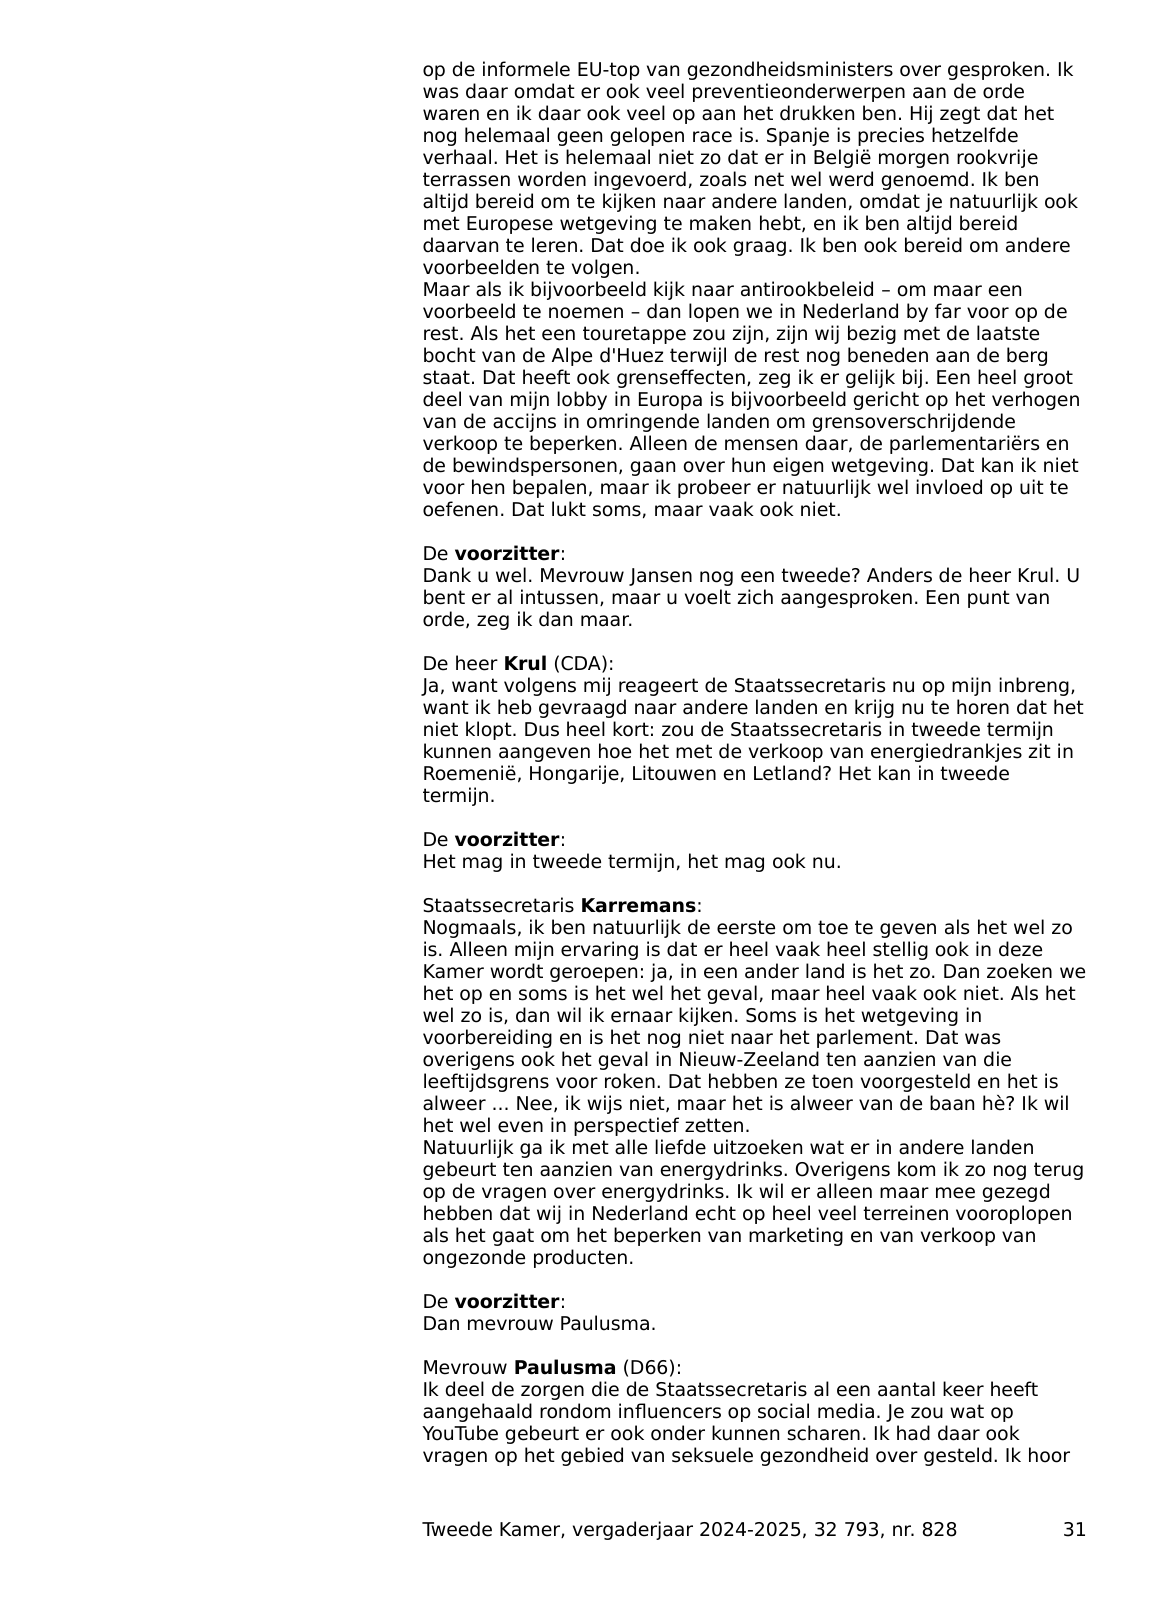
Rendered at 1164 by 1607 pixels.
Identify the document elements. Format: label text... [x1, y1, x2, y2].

text Staatssecretaris Karremans: [422, 895, 1087, 917]
text Maar als ik bijvoorbeeld kijk naar antirookbeleid – om maar een voorbeeld te noemen – dan lopen we in Nederland by far voor op de rest. Als het een touretappe zou zijn, zijn wij bezig met de laatste bocht van de Alpe d'Huez terwijl de rest nog beneden aan de berg staat. Dat heeft ook grenseffecten, zeg ik er gelijk bij. Een heel groot deel van mijn lobby in Europa is bijvoorbeeld gericht op het verhogen van de accijns in omringende landen om grensoverschrijdende verkoop te beperken. Alleen de mensen daar, de parlementariërs en de bewindspersonen, gaan over hun eigen wetgeving. Dat kan ik niet voor hen bepalen, maar ik probeer er natuurlijk wel invloed op uit te oefenen. Dat lukt soms, maar vaak ook niet. [422, 279, 1087, 521]
text Het mag in tweede termijn, het mag ook nu. [422, 851, 1087, 873]
text Mevrouw Paulusma (D66): [422, 1357, 1087, 1379]
text Nogmaals, ik ben natuurlijk de eerste om toe te geven als het wel zo is. Alleen mijn ervaring is dat er heel vaak heel stellig ook in deze Kamer wordt geroepen: ja, in een ander land is het zo. Dan zoeken we het op en soms is het wel het geval, maar heel vaak ook niet. Als het wel zo is, dan wil ik ernaar kijken. Soms is het wetgeving in voorbereiding en is het nog niet naar het parlement. Dat was overigens ook het geval in Nieuw-Zeeland ten aanzien van die leeftijdsgrens voor roken. Dat hebben ze toen voorgesteld en het is alweer ... Nee, ik wijs niet, maar het is alweer van de baan hè? Ik wil het wel even in perspectief zetten. [422, 917, 1087, 1137]
text Natuurlijk ga ik met alle liefde uitzoeken wat er in andere landen gebeurt ten aanzien van energydrinks. Overigens kom ik zo nog terug op de vragen over energydrinks. Ik wil er alleen maar mee gezegd hebben dat wij in Nederland echt op heel veel terreinen vooroplopen als het gaat om het beperken van marketing en van verkoop van ongezonde producten. [422, 1137, 1087, 1269]
text Dan mevrouw Paulusma. [422, 1313, 1087, 1335]
text De voorzitter: [422, 1291, 1087, 1313]
text De heer Krul (CDA): [422, 653, 1087, 675]
text De voorzitter: [422, 543, 1087, 565]
text Dank u wel. Mevrouw Jansen nog een tweede? Anders de heer Krul. U bent er al intussen, maar u voelt zich aangesproken. Een punt van orde, zeg ik dan maar. [422, 565, 1087, 631]
text op de informele EU-top van gezondheidsministers over gesproken. Ik was daar omdat er ook veel preventieonderwerpen aan de orde waren en ik daar ook veel op aan het drukken ben. Hij zegt dat het nog helemaal geen gelopen race is. Spanje is precies hetzelfde verhaal. Het is helemaal niet zo dat er in België morgen rookvrije terrassen worden ingevoerd, zoals net wel werd genoemd. Ik ben altijd bereid om te kijken naar andere landen, omdat je natuurlijk ook met Europese wetgeving te maken hebt, en ik ben altijd bereid daarvan te leren. Dat doe ik ook graag. Ik ben ook bereid om andere voorbeelden te volgen. [422, 59, 1087, 279]
text Ik deel de zorgen die de Staatssecretaris al een aantal keer heeft aangehaald rondom influencers op social media. Je zou wat op YouTube gebeurt er ook onder kunnen scharen. Ik had daar ook vragen op het gebied van seksuele gezondheid over gesteld. Ik hoor [422, 1379, 1087, 1467]
text De voorzitter: [422, 829, 1087, 851]
text Ja, want volgens mij reageert de Staatssecretaris nu op mijn inbreng, want ik heb gevraagd naar andere landen en krijg nu te horen dat het niet klopt. Dus heel kort: zou de Staatssecretaris in tweede termijn kunnen aangeven hoe het met de verkoop van energiedrankjes zit in Roemenië, Hongarije, Litouwen en Letland? Het kan in tweede termijn. [422, 675, 1087, 807]
